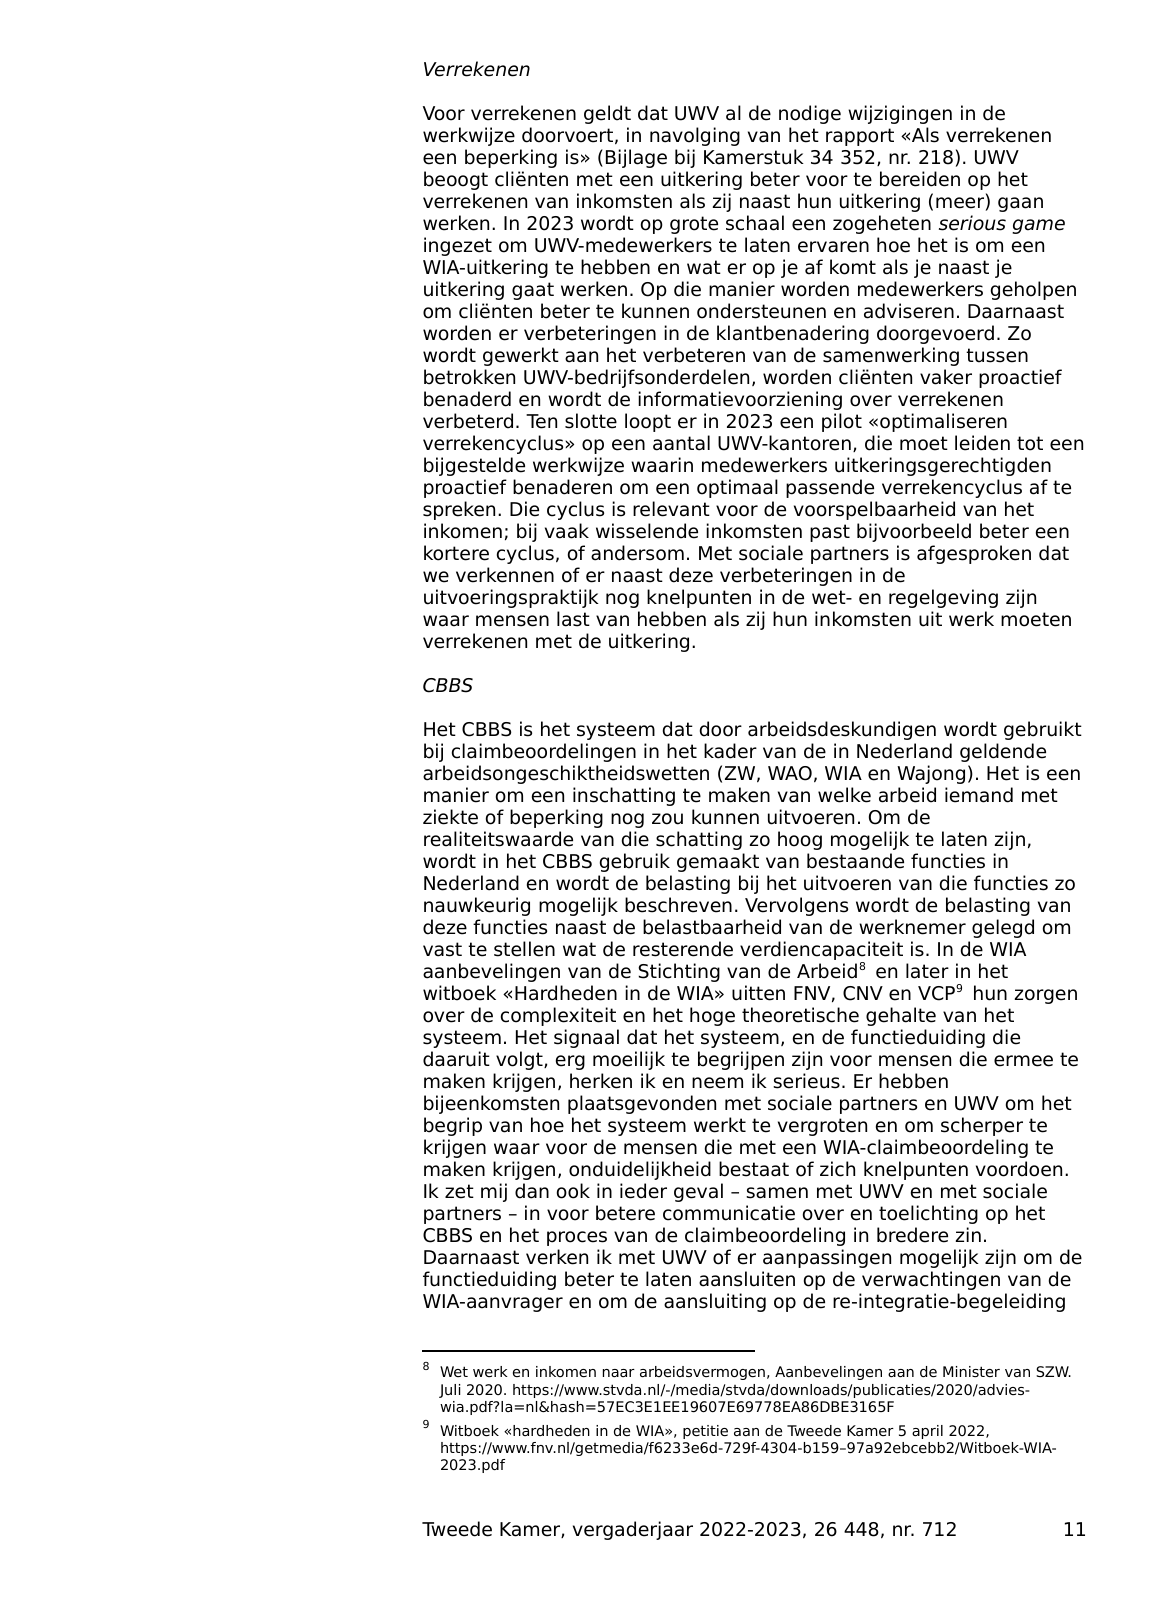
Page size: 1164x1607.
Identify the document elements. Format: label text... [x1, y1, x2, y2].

text Voor verrekenen geldt dat UWV al de nodige wijzigingen in de werkwijze doorvoert, in navolging van het rapport «Als verrekenen een beperking is» (Bijlage bij Kamerstuk 34 352, nr. 218). UWV beoogt cliënten met een uitkering beter voor te bereiden op het verrekenen van inkomsten als zij naast hun uitkering (meer) gaan werken. In 2023 wordt op grote schaal een zogeheten serious game ingezet om UWV-medewerkers te laten ervaren hoe het is om een WIA-uitkering te hebben en wat er op je af komt als je naast je uitkering gaat werken. Op die manier worden medewerkers geholpen om cliënten beter te kunnen ondersteunen en adviseren. Daarnaast worden er verbeteringen in de klantbenadering doorgevoerd. Zo wordt gewerkt aan het verbeteren van de samenwerking tussen betrokken UWV-bedrijfsonderdelen, worden cliënten vaker proactief benaderd en wordt de informatievoorziening over verrekenen verbeterd. Ten slotte loopt er in 2023 een pilot «optimaliseren verrekencyclus» op een aantal UWV-kantoren, die moet leiden tot een bijgestelde werkwijze waarin medewerkers uitkeringsgerechtigden proactief benaderen om een optimaal passende verrekencyclus af te spreken. Die cyclus is relevant voor de voorspelbaarheid van het inkomen; bij vaak wisselende inkomsten past bijvoorbeeld beter een kortere cyclus, of andersom. Met sociale partners is afgesproken dat we verkennen of er naast deze verbeteringen in de uitvoeringspraktijk nog knelpunten in de wet- en regelgeving zijn waar mensen last van hebben als zij hun inkomsten uit werk moeten verrekenen met de uitkering. [422, 103, 1087, 653]
subtitle Verrekenen [422, 59, 1087, 81]
text Wet werk en inkomen naar arbeidsvermogen, Aanbevelingen aan de Minister van SZW. Juli 2020. https://www.stvda.nl/-/media/stvda/downloads/publicaties/2020/advies-wia.pdf?la=nl&hash=57EC3E1EE19607E69778EA86DBE3165F [422, 1360, 1087, 1416]
text Het CBBS is het systeem dat door arbeidsdeskundigen wordt gebruikt bij claimbeoordelingen in het kader van de in Nederland geldende arbeidsongeschiktheidswetten (ZW, WAO, WIA en Wajong). Het is een manier om een inschatting te maken van welke arbeid iemand met ziekte of beperking nog zou kunnen uitvoeren. Om de realiteitswaarde van die schatting zo hoog mogelijk te laten zijn, wordt in het CBBS gebruik gemaakt van bestaande functies in Nederland en wordt de belasting bij het uitvoeren van die functies zo nauwkeurig mogelijk beschreven. Vervolgens wordt de belasting van deze functies naast de belastbaarheid van de werknemer gelegd om vast te stellen wat de resterende verdiencapaciteit is. In de WIA aanbevelingen van de Stichting van de Arbeid en later in het witboek «Hardheden in de WIA» uitten FNV, CNV en VCP hun zorgen over de complexiteit en het hoge theoretische gehalte van het systeem. Het signaal dat het systeem, en de functieduiding die daaruit volgt, erg moeilijk te begrijpen zijn voor mensen die ermee te maken krijgen, herken ik en neem ik serieus. Er hebben bijeenkomsten plaatsgevonden met sociale partners en UWV om het begrip van hoe het systeem werkt te vergroten en om scherper te krijgen waar voor de mensen die met een WIA-claimbeoordeling te maken krijgen, onduidelijkheid bestaat of zich knelpunten voordoen. Ik zet mij dan ook in ieder geval – samen met UWV en met sociale partners – in voor betere communicatie over en toelichting op het CBBS en het proces van de claimbeoordeling in bredere zin. Daarnaast verken ik met UWV of er aanpassingen mogelijk zijn om de functieduiding beter te laten aansluiten op de verwachtingen van de WIA-aanvrager en om de aansluiting op de re-integratie-begeleiding [422, 719, 1087, 1312]
text Witboek «hardheden in de WIA», petitie aan de Tweede Kamer 5 april 2022, https://www.fnv.nl/getmedia/f6233e6d-729f-4304-b159–97a92ebcebb2/Witboek-WIA-2023.pdf [422, 1418, 1087, 1474]
subtitle CBBS [422, 675, 1087, 697]
